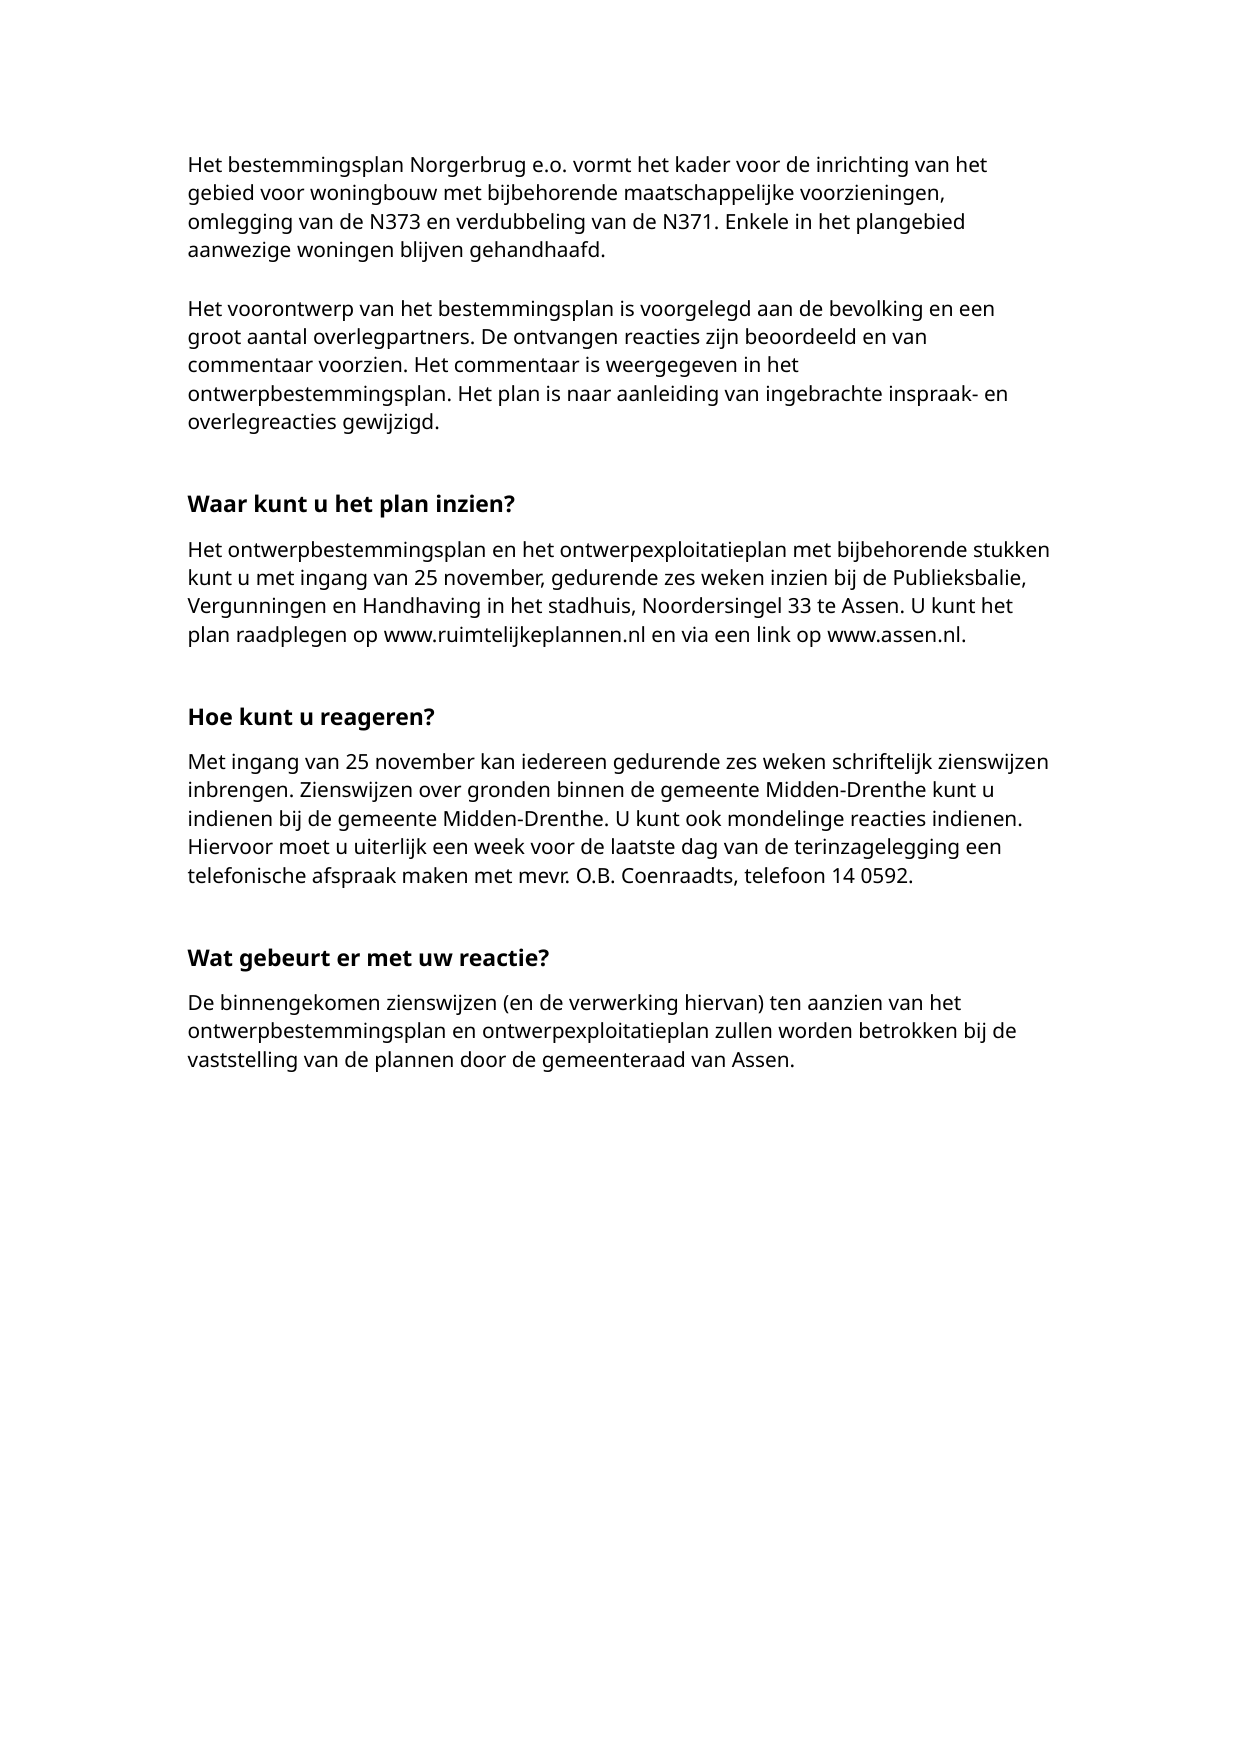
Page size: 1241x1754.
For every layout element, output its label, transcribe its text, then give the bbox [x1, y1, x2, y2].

subtitle Wat gebeurt er met uw reactie? [187, 942, 1053, 973]
text De binnengekomen zienswijzen (en de verwerking hiervan) ten aanzien van het ontwerpbestemmingsplan en ontwerpexploitatieplan zullen worden betrokken bij de vaststelling van de plannen door de gemeenteraad van Assen. [187, 988, 1053, 1073]
subtitle Waar kunt u het plan inzien? [187, 488, 1053, 520]
text Het ontwerpbestemmingsplan en het ontwerpexploitatieplan met bijbehorende stukken kunt u met ingang van 25 november, gedurende zes weken inzien bij de Publieksbalie, Vergunningen en Handhaving in het stadhuis, Noordersingel 33 te Assen. U kunt het plan raadplegen op www.ruimtelijkeplannen.nl en via een link op www.assen.nl. [187, 535, 1053, 648]
subtitle Hoe kunt u reageren? [187, 701, 1053, 732]
text Het bestemmingsplan Norgerbrug e.o. vormt het kader voor de inrichting van het gebied voor woningbouw met bijbehorende maatschappelijke voorzieningen, omlegging van de N373 en verdubbeling van de N371. Enkele in het plangebied aanwezige woningen blijven gehandhaafd. [187, 150, 1053, 264]
text Het voorontwerp van het bestemmingsplan is voorgelegd aan de bevolking en een groot aantal overlegpartners. De ontvangen reacties zijn beoordeeld en van commentaar voorzien. Het commentaar is weergegeven in het ontwerpbestemmingsplan. Het plan is naar aanleiding van ingebrachte inspraak- en overlegreacties gewijzigd. [187, 294, 1053, 436]
text Met ingang van 25 november kan iedereen gedurende zes weken schriftelijk zienswijzen inbrengen. Zienswijzen over gronden binnen de gemeente Midden-Drenthe kunt u indienen bij de gemeente Midden-Drenthe. U kunt ook mondelinge reacties indienen. Hiervoor moet u uiterlijk een week voor de laatste dag van de terinzagelegging een telefonische afspraak maken met mevr. O.B. Coenraadts, telefoon 14 0592. [187, 747, 1053, 889]
